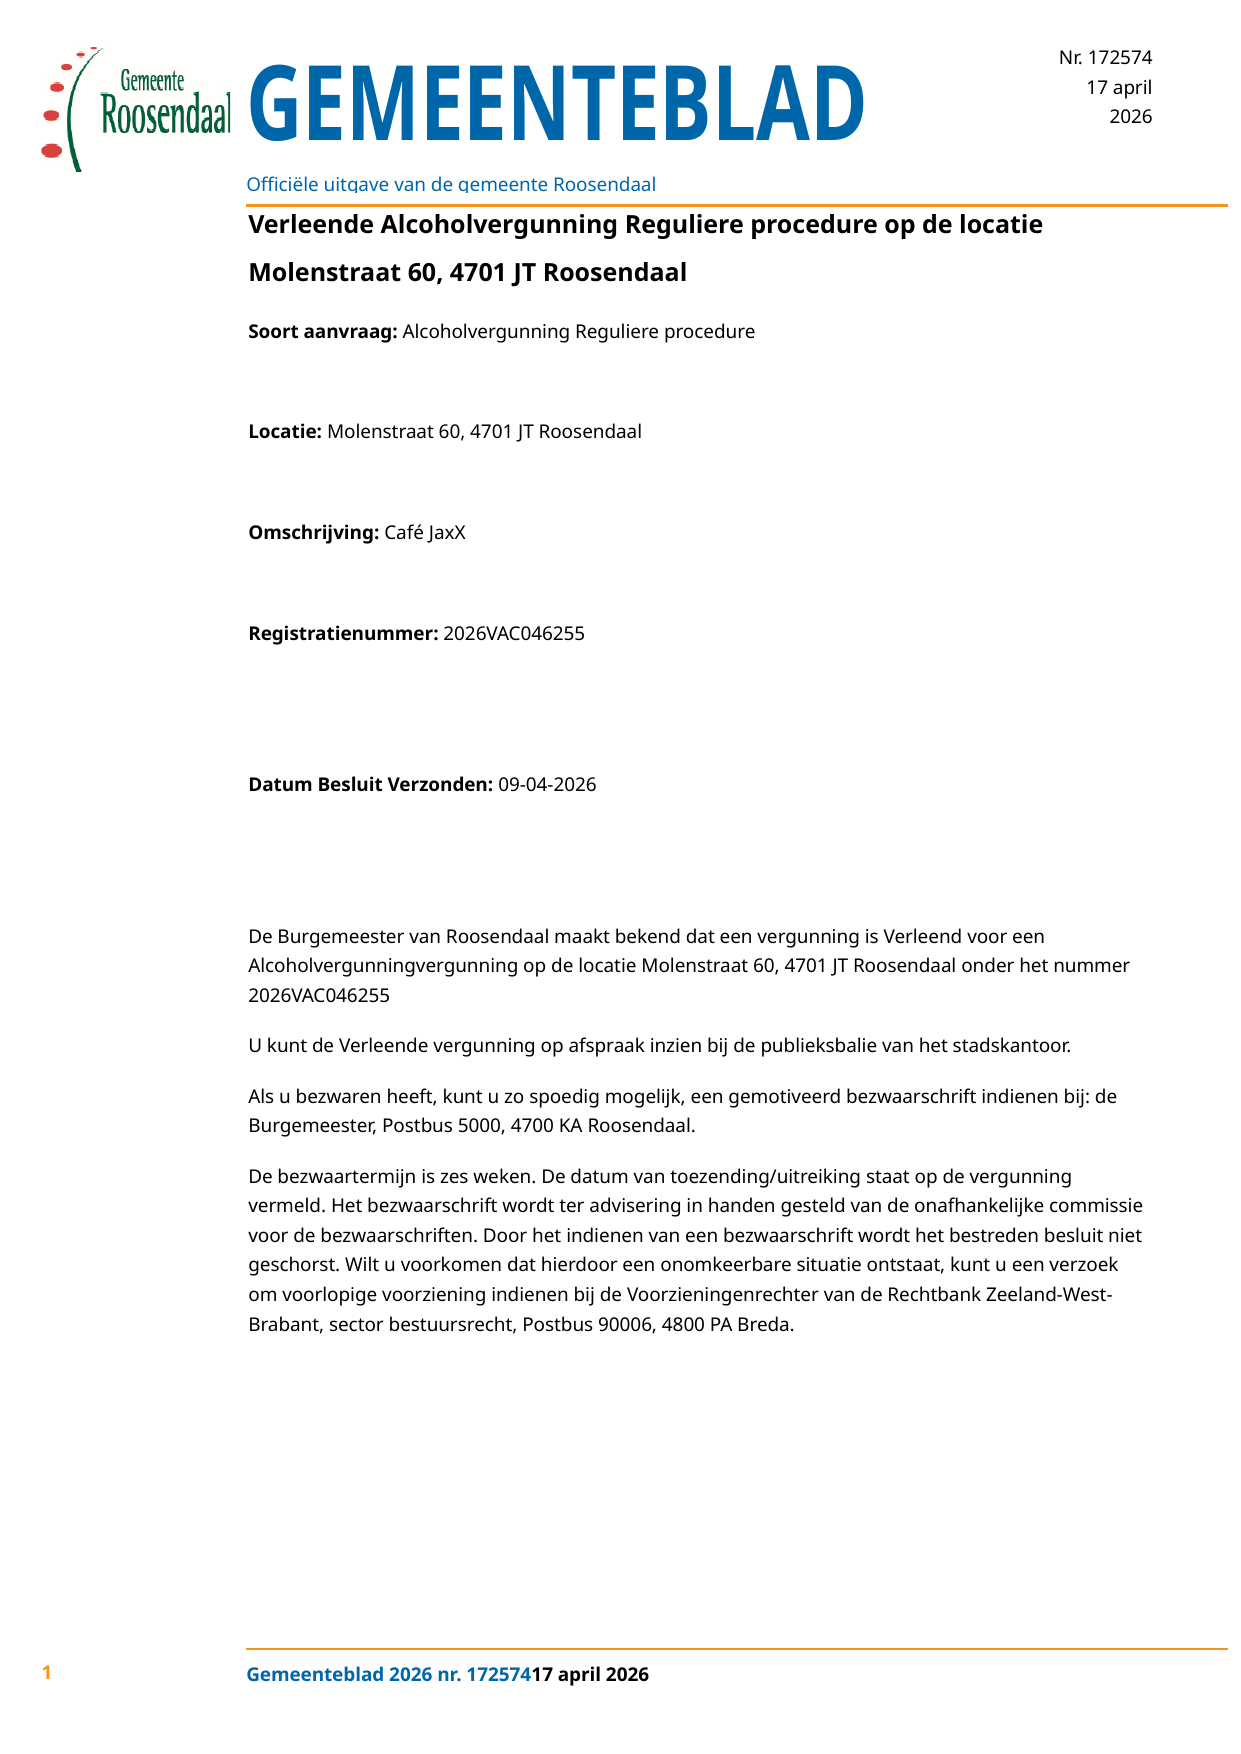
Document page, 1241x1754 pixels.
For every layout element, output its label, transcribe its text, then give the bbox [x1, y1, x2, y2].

text De Burgemeester van Roosendaal maakt bekend dat een vergunning is Verleend voor een Alcoholvergunningvergunning op de locatie Molenstraat 60, 4701 JT Roosendaal onder het nummer 2026VAC046255 [248, 923, 1152, 1008]
text U kunt de Verleende vergunning op afspraak inzien bij de publieksbalie van het stadskantoor. [248, 1032, 1152, 1058]
text Omschrijving: Café JaxX [248, 519, 1152, 545]
text Soort aanvraag: Alcoholvergunning Reguliere procedure [248, 318, 1152, 344]
text Registratienummer: 2026VAC046255 [248, 620, 1152, 646]
text Datum Besluit Verzonden: 09-04-2026 [248, 772, 1152, 797]
picture [41, 47, 231, 172]
text Als u bezwaren heeft, kunt u zo spoedig mogelijk, een gemotiveerd bezwaarschrift indienen bij: de Burgemeester, Postbus 5000, 4700 KA Roosendaal. [248, 1083, 1152, 1138]
text Locatie: Molenstraat 60, 4701 JT Roosendaal [248, 419, 1152, 444]
text De bezwaartermijn is zes weken. De datum van toezending/uitreiking staat op de vergunning vermeld. Het bezwaarschrift wordt ter advisering in handen gesteld van de onafhankelijke commissie voor de bezwaarschriften. Door het indienen van een bezwaarschrift wordt het bestreden besluit niet geschorst. Wilt u voorkomen dat hierdoor een onomkeerbare situatie ontstaat, kunt u een verzoek om voorlopige voorziening indienen bij de Voorzieningenrechter van de Rechtbank Zeeland-West-Brabant, sector bestuursrecht, Postbus 90006, 4800 PA Breda. [248, 1163, 1152, 1337]
text Verleende Alcoholvergunning Reguliere procedure op de locatie Molenstraat 60, 4701 JT Roosendaal [248, 207, 1152, 288]
